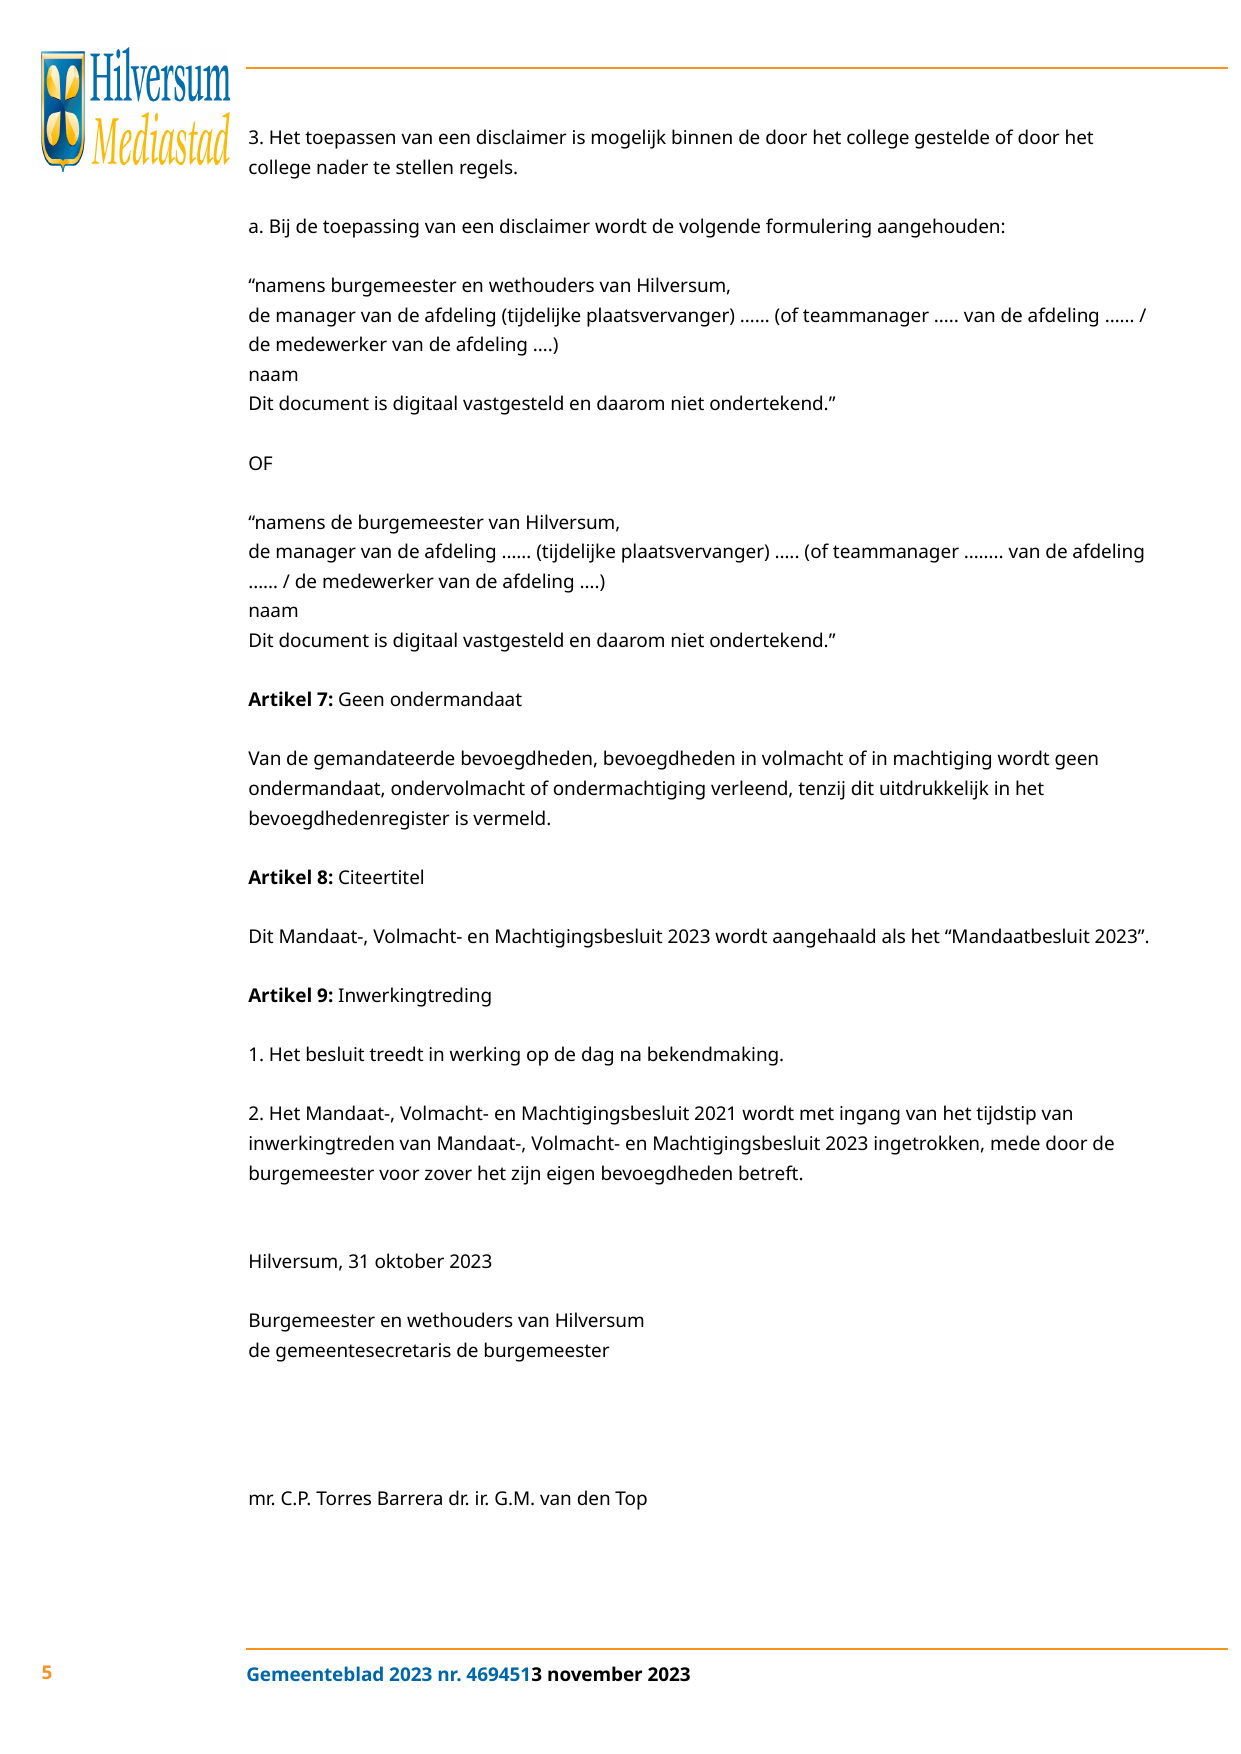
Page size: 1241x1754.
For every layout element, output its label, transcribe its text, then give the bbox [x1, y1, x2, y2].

text OF [248, 450, 1152, 476]
text mr. C.P. Torres Barrera dr. ir. G.M. van den Top [248, 1485, 1152, 1511]
text “namens burgemeester en wethouders van Hilversum, [248, 272, 1152, 298]
text Van de gemandateerde bevoegdheden, bevoegdheden in volmacht of in machtiging wordt geen ondermandaat, ondervolmacht of ondermachtiging verleend, tenzij dit uitdrukkelijk in het bevoegdhedenregister is vermeld. [248, 746, 1152, 831]
text de manager van de afdeling …… (tijdelijke plaatsvervanger) ….. (of teammanager …….. van de afdeling …… / de medewerker van de afdeling ….) [248, 538, 1152, 594]
text de manager van de afdeling (tijdelijke plaatsvervanger) …… (of teammanager ….. van de afdeling …… / de medewerker van de afdeling ….) [248, 302, 1152, 357]
text naam [248, 361, 1152, 387]
text 2. Het Mandaat-, Volmacht- en Machtigingsbesluit 2021 wordt met ingang van het tijdstip van inwerkingtreden van Mandaat-, Volmacht- en Machtigingsbesluit 2023 ingetrokken, mede door de burgemeester voor zover het zijn eigen bevoegdheden betreft. [248, 1101, 1152, 1186]
text Hilversum, 31 oktober 2023 [248, 1248, 1152, 1274]
text Dit Mandaat-, Volmacht- en Machtigingsbesluit 2023 wordt aangehaald als het “Mandaatbesluit 2023”. [248, 923, 1152, 949]
text “namens de burgemeester van Hilversum, [248, 509, 1152, 535]
text Artikel 8: Citeertitel [248, 864, 1152, 890]
text a. Bij de toepassing van een disclaimer wordt de volgende formulering aangehouden: [248, 213, 1152, 239]
picture [41, 47, 231, 172]
text de gemeentesecretaris de burgemeester [248, 1337, 1152, 1363]
text Artikel 7: Geen ondermandaat [248, 686, 1152, 712]
text Artikel 9: Inwerkingtreding [248, 982, 1152, 1008]
text Burgemeester en wethouders van Hilversum [248, 1308, 1152, 1333]
text naam [248, 598, 1152, 623]
text 3. Het toepassen van een disclaimer is mogelijk binnen de door het college gestelde of door het college nader te stellen regels. [248, 124, 1152, 180]
text Dit document is digitaal vastgesteld en daarom niet ondertekend.” [248, 627, 1152, 653]
text 1. Het besluit treedt in werking op de dag na bekendmaking. [248, 1041, 1152, 1067]
text Dit document is digitaal vastgesteld en daarom niet ondertekend.” [248, 391, 1152, 416]
